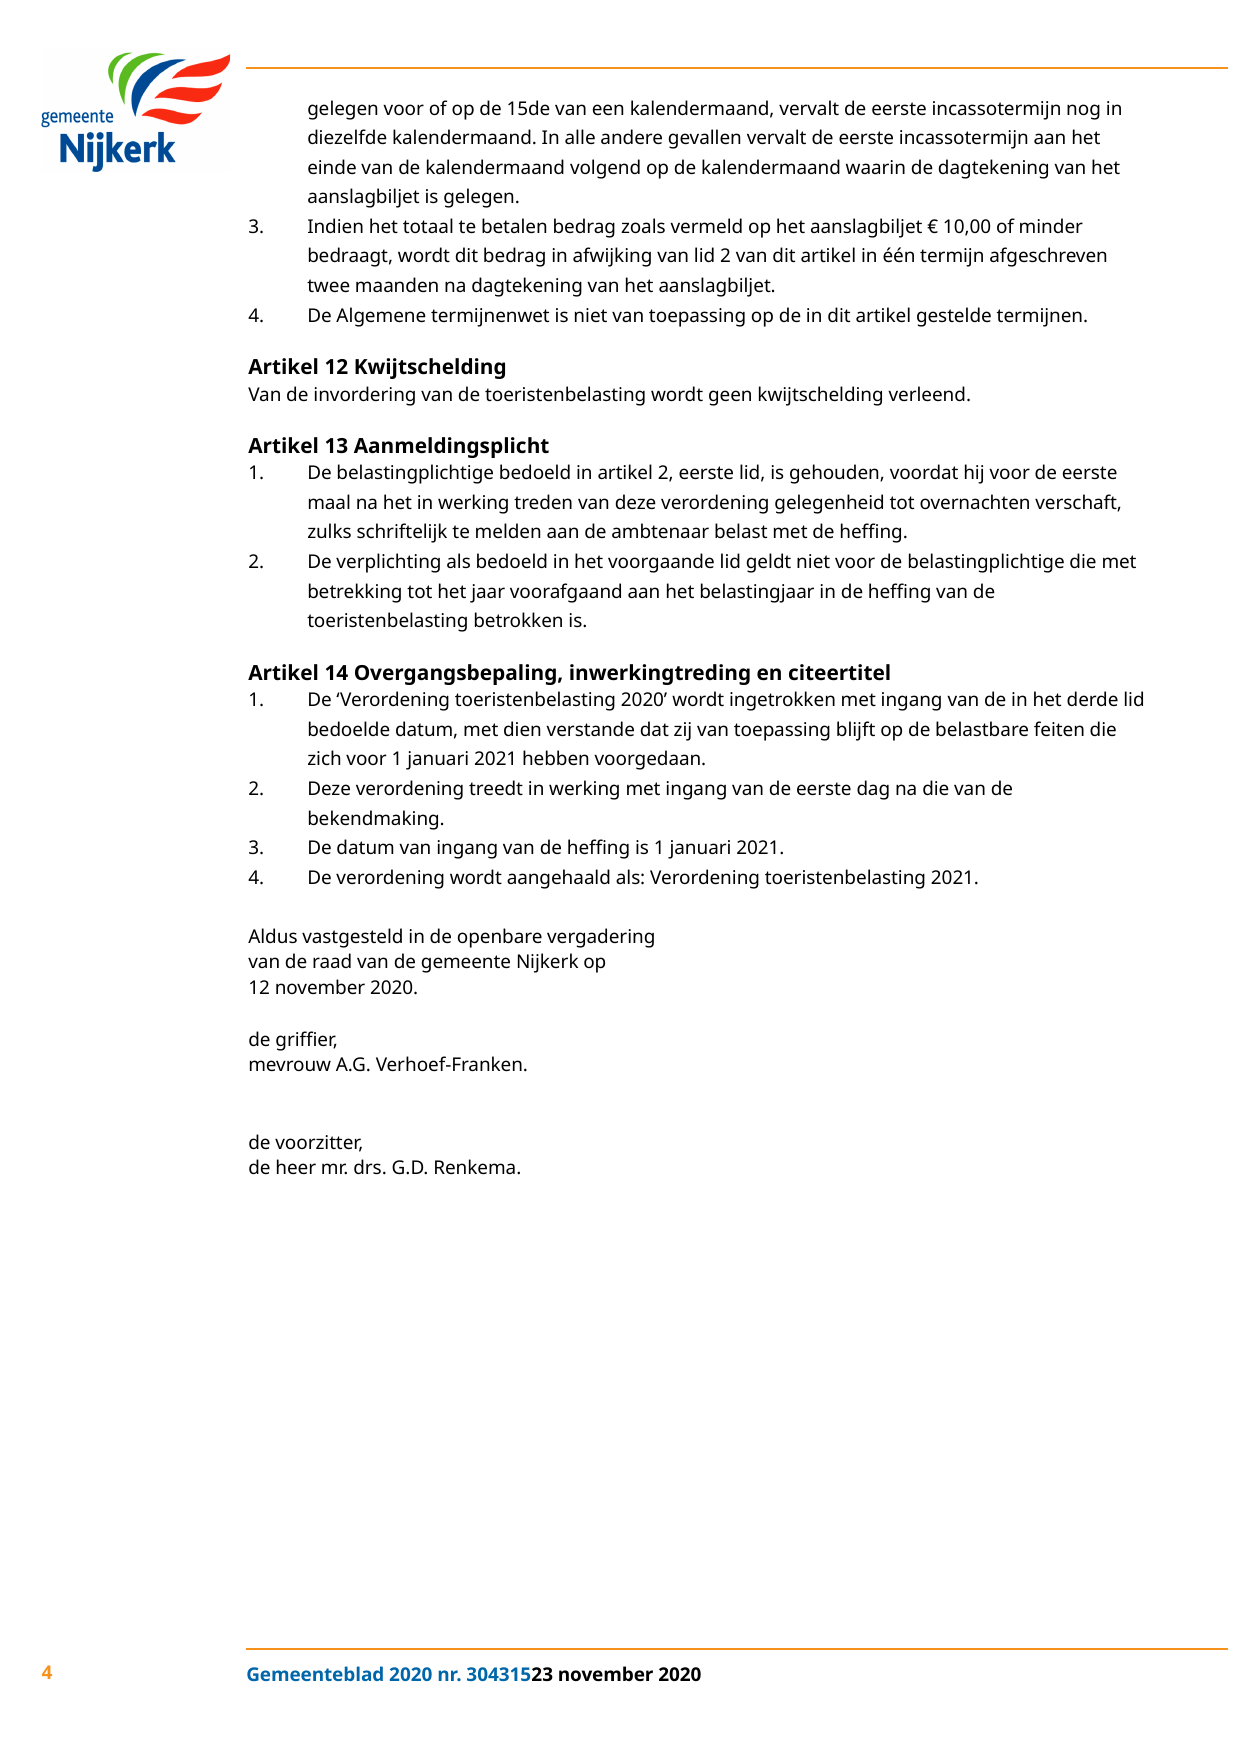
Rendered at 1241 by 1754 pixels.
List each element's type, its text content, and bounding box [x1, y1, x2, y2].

text de heer mr. drs. G.D. Renkema. [248, 1154, 1152, 1180]
text Artikel 14 Overgangsbepaling, inwerkingtreding en citeertitel [248, 658, 1152, 686]
list Indien het totaal te betalen bedrag zoals vermeld op het aanslagbiljet € 10,00 of minder bedraagt, wordt dit bedrag in afwijking van lid 2 van dit artikel in één termijn afgeschreven twee maanden na dagtekening van het aanslagbiljet. [248, 213, 1152, 298]
text 12 november 2020. [248, 974, 1152, 1000]
text mevrouw A.G. Verhoef-Franken. [248, 1052, 1152, 1077]
list De datum van ingang van de heffing is 1 januari 2021. [248, 834, 1152, 860]
text de griffier, [248, 1026, 1152, 1052]
text Van de invordering van de toeristenbelasting wordt geen kwijtschelding verleend. [248, 381, 1152, 406]
text Artikel 13 Aanmeldingsplicht [248, 431, 1152, 459]
text de voorzitter, [248, 1129, 1152, 1154]
list De ‘Verordening toeristenbelasting 2020’ wordt ingetrokken met ingang van de in het derde lid bedoelde datum, met dien verstande dat zij van toepassing blijft op de belastbare feiten die zich voor 1 januari 2021 hebben voorgedaan. [248, 686, 1152, 771]
list De belastingplichtige bedoeld in artikel 2, eerste lid, is gehouden, voordat hij voor de eerste maal na het in werking treden van deze verordening gelegenheid tot overnachten verschaft, zulks schriftelijk te melden aan de ambtenaar belast met de heffing. [248, 459, 1152, 544]
list De verordening wordt aangehaald als: Verordening toeristenbelasting 2021. [248, 864, 1152, 889]
list De Algemene termijnenwet is niet van toepassing op de in dit artikel gestelde termijnen. [248, 302, 1152, 328]
text Artikel 12 Kwijtschelding [248, 352, 1152, 381]
text van de raad van de gemeente Nijkerk op [248, 949, 1152, 974]
picture [41, 47, 231, 172]
text Aldus vastgesteld in de openbare vergadering [248, 923, 1152, 949]
list De verplichting als bedoeld in het voorgaande lid geldt niet voor de belastingplichtige die met betrekking tot het jaar voorafgaand aan het belastingjaar in de heffing van de toeristenbelasting betrokken is. [248, 548, 1152, 633]
list Deze verordening treedt in werking met ingang van de eerste dag na die van de bekendmaking. [248, 775, 1152, 830]
list gelegen voor of op de 15de van een kalendermaand, vervalt de eerste incassotermijn nog in diezelfde kalendermaand. In alle andere gevallen vervalt de eerste incassotermijn aan het einde van de kalendermaand volgend op de kalendermaand waarin de dagtekening van het aanslagbiljet is gelegen. [248, 95, 1152, 209]
